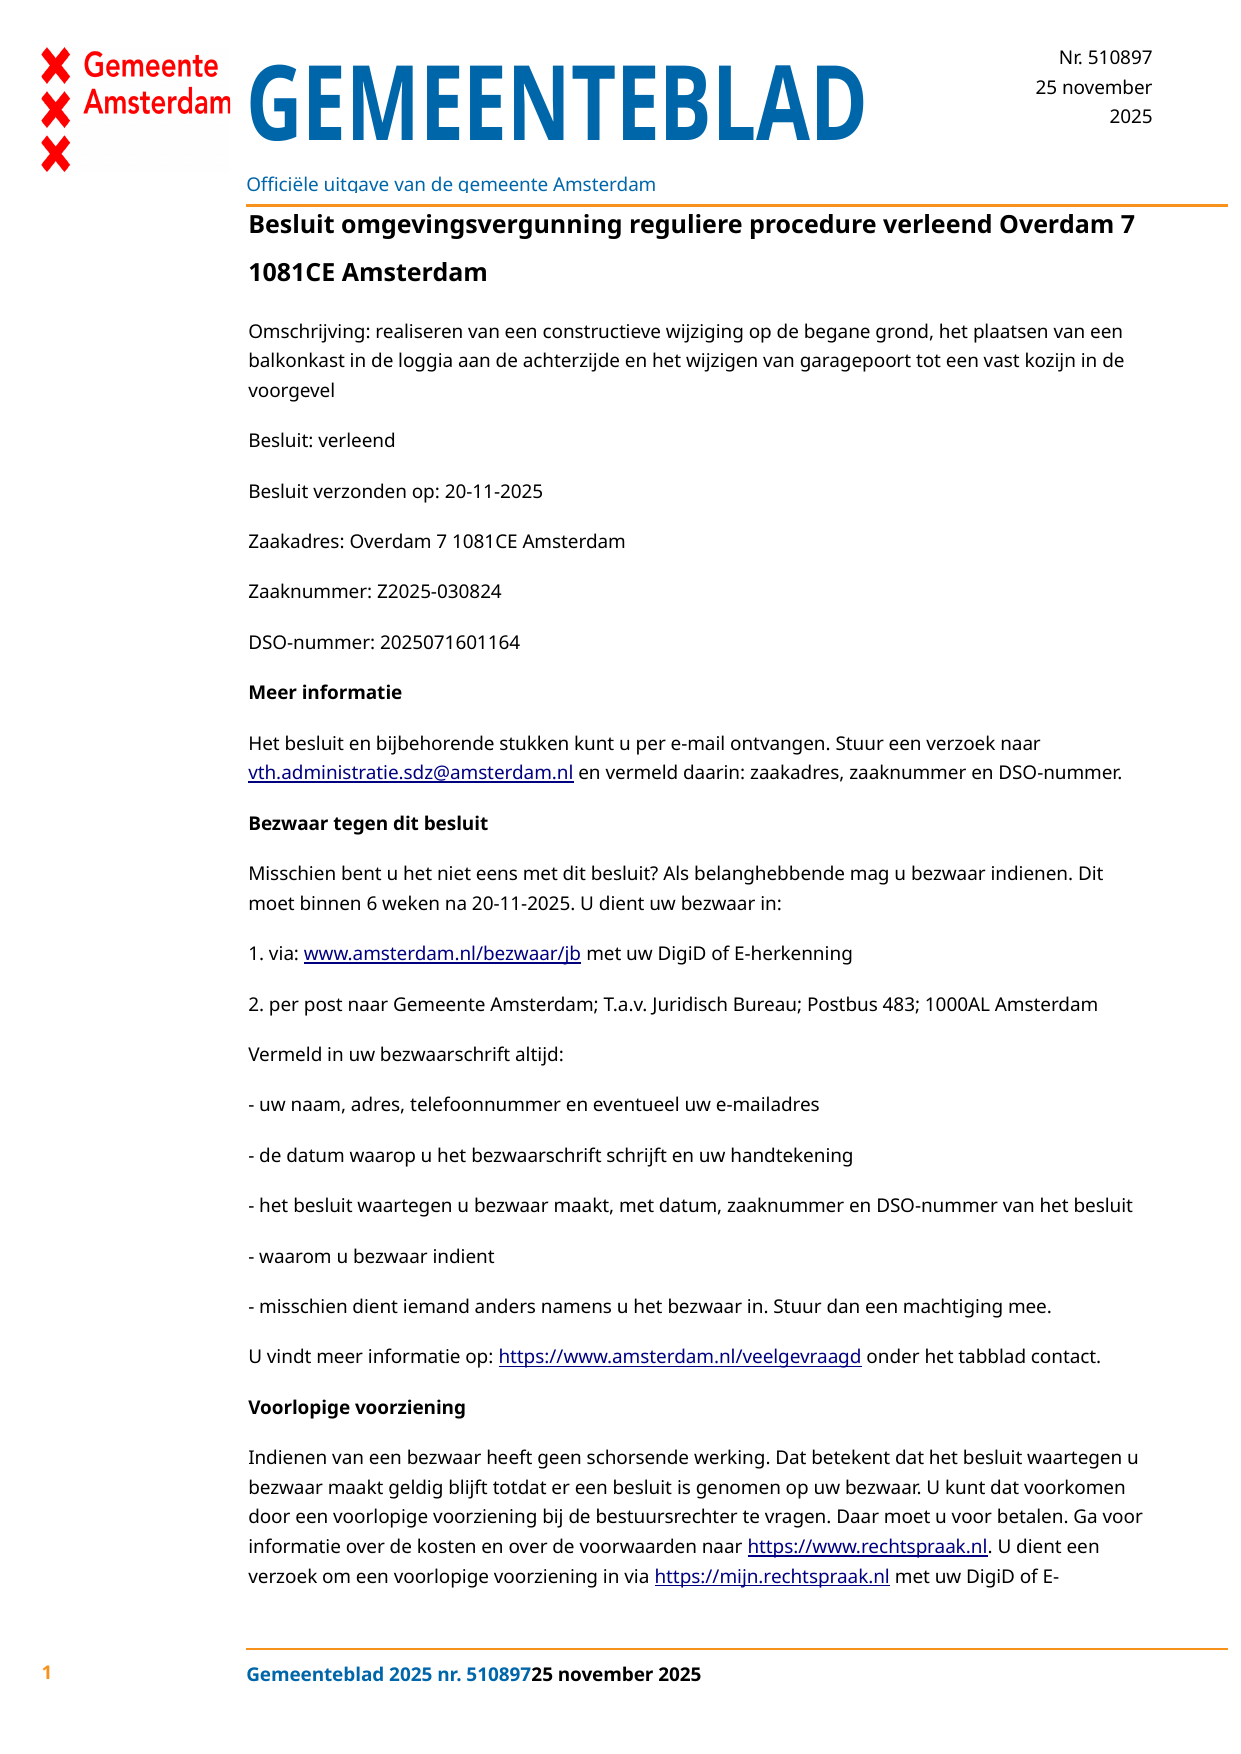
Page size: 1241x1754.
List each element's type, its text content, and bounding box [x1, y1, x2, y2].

text 2. per post naar Gemeente Amsterdam; T.a.v. Juridisch Bureau; Postbus 483; 1000AL Amsterdam [248, 991, 1152, 1017]
text - het besluit waartegen u bezwaar maakt, met datum, zaaknummer en DSO-nummer van het besluit [248, 1192, 1152, 1218]
text - waarom u bezwaar indient [248, 1243, 1152, 1269]
text Besluit: verleend [248, 427, 1152, 453]
text Meer informatie [248, 679, 1152, 705]
text 1. via: www.amsterdam.nl/bezwaar/jb met uw DigiD of E-herkenning [248, 940, 1152, 966]
text Besluit omgevingsvergunning reguliere procedure verleend Overdam 7 1081CE Amsterdam [248, 207, 1152, 288]
text - misschien dient iemand anders namens u het bezwaar in. Stuur dan een machtiging mee. [248, 1293, 1152, 1319]
picture [41, 47, 231, 172]
text Omschrijving: realiseren van een constructieve wijziging op de begane grond, het plaatsen van een balkonkast in de loggia aan de achterzijde en het wijzigen van garagepoort tot een vast kozijn in de voorgevel [248, 318, 1152, 403]
text - uw naam, adres, telefoonnummer en eventueel uw e-mailadres [248, 1092, 1152, 1117]
text Bezwaar tegen dit besluit [248, 810, 1152, 836]
text Besluit verzonden op: 20-11-2025 [248, 478, 1152, 504]
text Indienen van een bezwaar heeft geen schorsende werking. Dat betekent dat het besluit waartegen u bezwaar maakt geldig blijft totdat er een besluit is genomen op uw bezwaar. U kunt dat voorkomen door een voorlopige voorziening bij de bestuursrechter te vragen. Daar moet u voor betalen. Ga voor informatie over de kosten en over de voorwaarden naar https://www.rechtspraak.nl. U dient een verzoek om een voorlopige voorziening in via https://mijn.rechtspraak.nl met uw DigiD of E- [248, 1444, 1152, 1589]
text U vindt meer informatie op: https://www.amsterdam.nl/veelgevraagd onder het tabblad contact. [248, 1344, 1152, 1369]
text - de datum waarop u het bezwaarschrift schrijft en uw handtekening [248, 1142, 1152, 1168]
text DSO-nummer: 2025071601164 [248, 629, 1152, 655]
text Vermeld in uw bezwaarschrift altijd: [248, 1041, 1152, 1067]
text Voorlopige voorziening [248, 1394, 1152, 1420]
text Zaaknummer: Z2025-030824 [248, 579, 1152, 604]
text Misschien bent u het niet eens met dit besluit? Als belanghebbende mag u bezwaar indienen. Dit moet binnen 6 weken na 20-11-2025. U dient uw bezwaar in: [248, 860, 1152, 916]
text Het besluit en bijbehorende stukken kunt u per e-mail ontvangen. Stuur een verzoek naar vth.administratie.sdz@amsterdam.nl en vermeld daarin: zaakadres, zaaknummer en DSO-nummer. [248, 730, 1152, 785]
text Zaakadres: Overdam 7 1081CE Amsterdam [248, 528, 1152, 554]
